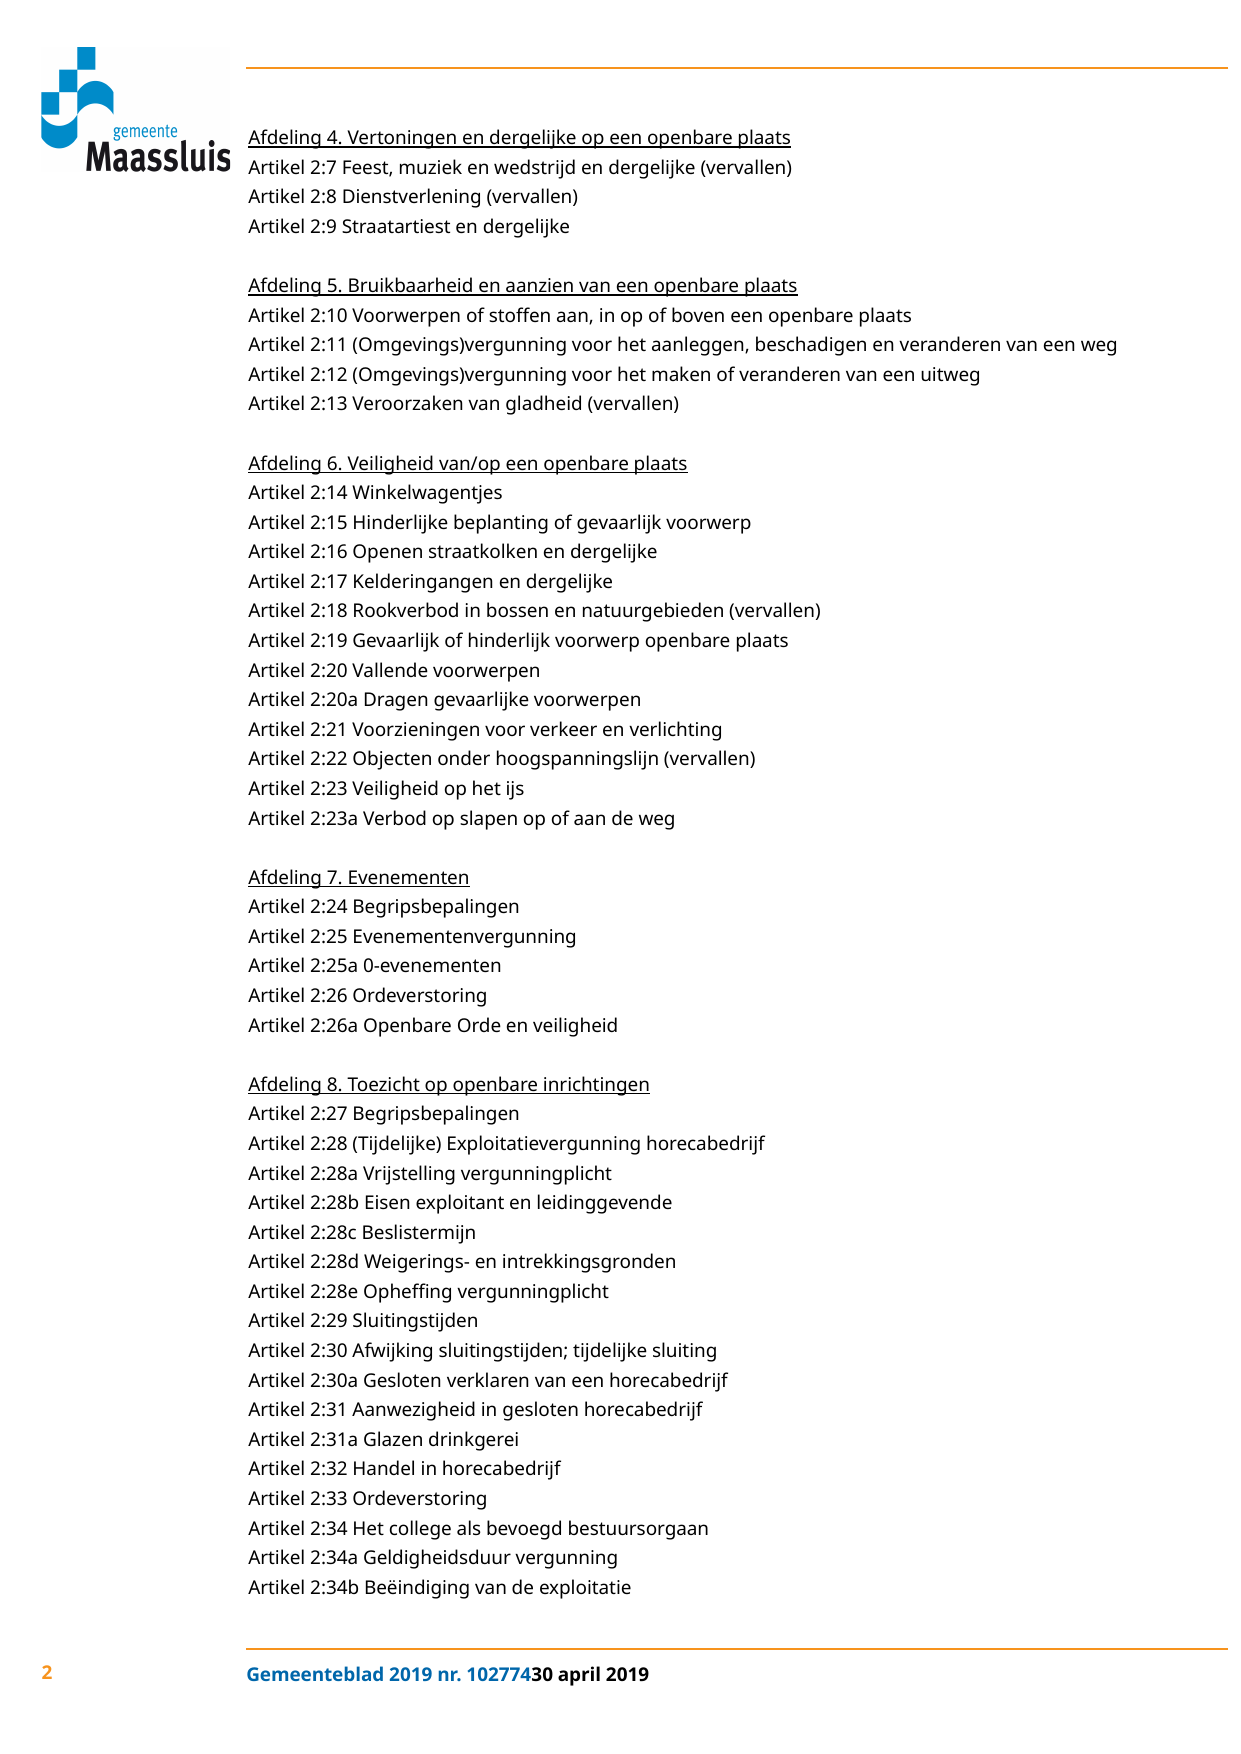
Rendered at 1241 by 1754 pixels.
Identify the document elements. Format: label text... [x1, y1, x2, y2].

text Artikel 2:34 Het college als bevoegd bestuursorgaan [248, 1515, 1152, 1541]
text Artikel 2:15 Hinderlijke beplanting of gevaarlijk voorwerp [248, 509, 1152, 535]
text Artikel 2:28e Opheffing vergunningplicht [248, 1278, 1152, 1304]
text Afdeling 7. Evenementen [248, 864, 1152, 890]
text Afdeling 6. Veiligheid van/op een openbare plaats [248, 450, 1152, 476]
text Artikel 2:28d Weigerings- en intrekkingsgronden [248, 1248, 1152, 1274]
picture [41, 47, 77, 92]
text Afdeling 5. Bruikbaarheid en aanzien van een openbare plaats [248, 272, 1152, 298]
text Artikel 2:9 Straatartiest en dergelijke [248, 213, 1152, 239]
text Afdeling 4. Vertoningen en dergelijke op een openbare plaats [248, 124, 1152, 150]
text Artikel 2:29 Sluitingstijden [248, 1308, 1152, 1333]
text Artikel 2:27 Begripsbepalingen [248, 1101, 1152, 1126]
text Artikel 2:28 (Tijdelijke) Exploitatievergunning horecabedrijf [248, 1130, 1152, 1156]
text Artikel 2:17 Kelderingangen en dergelijke [248, 568, 1152, 594]
text Artikel 2:23 Veiligheid op het ijs [248, 775, 1152, 801]
text Artikel 2:13 Veroorzaken van gladheid (vervallen) [248, 391, 1152, 416]
picture [41, 47, 231, 172]
text Artikel 2:14 Winkelwagentjes [248, 479, 1152, 505]
text Artikel 2:25a 0-evenementen [248, 953, 1152, 978]
text Artikel 2:25 Evenementenvergunning [248, 923, 1152, 949]
text Artikel 2:24 Begripsbepalingen [248, 893, 1152, 919]
text Artikel 2:30a Gesloten verklaren van een horecabedrijf [248, 1367, 1152, 1393]
text Artikel 2:33 Ordeverstoring [248, 1485, 1152, 1511]
text Artikel 2:20 Vallende voorwerpen [248, 657, 1152, 683]
text Artikel 2:23a Verbod op slapen op of aan de weg [248, 805, 1152, 831]
text Artikel 2:31a Glazen drinkgerei [248, 1426, 1152, 1452]
text Artikel 2:32 Handel in horecabedrijf [248, 1456, 1152, 1481]
text Artikel 2:8 Dienstverlening (vervallen) [248, 183, 1152, 209]
text Artikel 2:28a Vrijstelling vergunningplicht [248, 1160, 1152, 1186]
text Artikel 2:28c Beslistermijn [248, 1219, 1152, 1245]
text Artikel 2:26 Ordeverstoring [248, 982, 1152, 1008]
text Artikel 2:22 Objecten onder hoogspanningslijn (vervallen) [248, 746, 1152, 771]
text Artikel 2:19 Gevaarlijk of hinderlijk voorwerp openbare plaats [248, 627, 1152, 653]
text Artikel 2:12 (Omgevings)vergunning voor het maken of veranderen van een uitweg [248, 361, 1152, 387]
text Artikel 2:30 Afwijking sluitingstijden; tijdelijke sluiting [248, 1337, 1152, 1363]
text Artikel 2:34a Geldigheidsduur vergunning [248, 1544, 1152, 1570]
text Artikel 2:7 Feest, muziek en wedstrijd en dergelijke (vervallen) [248, 154, 1152, 180]
text Artikel 2:26a Openbare Orde en veiligheid [248, 1012, 1152, 1038]
text Artikel 2:34b Beëindiging van de exploitatie [248, 1574, 1152, 1600]
text Artikel 2:28b Eisen exploitant en leidinggevende [248, 1189, 1152, 1215]
text Artikel 2:18 Rookverbod in bossen en natuurgebieden (vervallen) [248, 598, 1152, 623]
text Artikel 2:11 (Omgevings)vergunning voor het aanleggen, beschadigen en veranderen van een weg [248, 331, 1152, 357]
text Artikel 2:16 Openen straatkolken en dergelijke [248, 538, 1152, 564]
text Afdeling 8. Toezicht op openbare inrichtingen [248, 1071, 1152, 1097]
text Artikel 2:21 Voorzieningen voor verkeer en verlichting [248, 716, 1152, 742]
text Artikel 2:31 Aanwezigheid in gesloten horecabedrijf [248, 1396, 1152, 1422]
text Artikel 2:20a Dragen gevaarlijke voorwerpen [248, 686, 1152, 712]
text Artikel 2:10 Voorwerpen of stoffen aan, in op of boven een openbare plaats [248, 302, 1152, 328]
